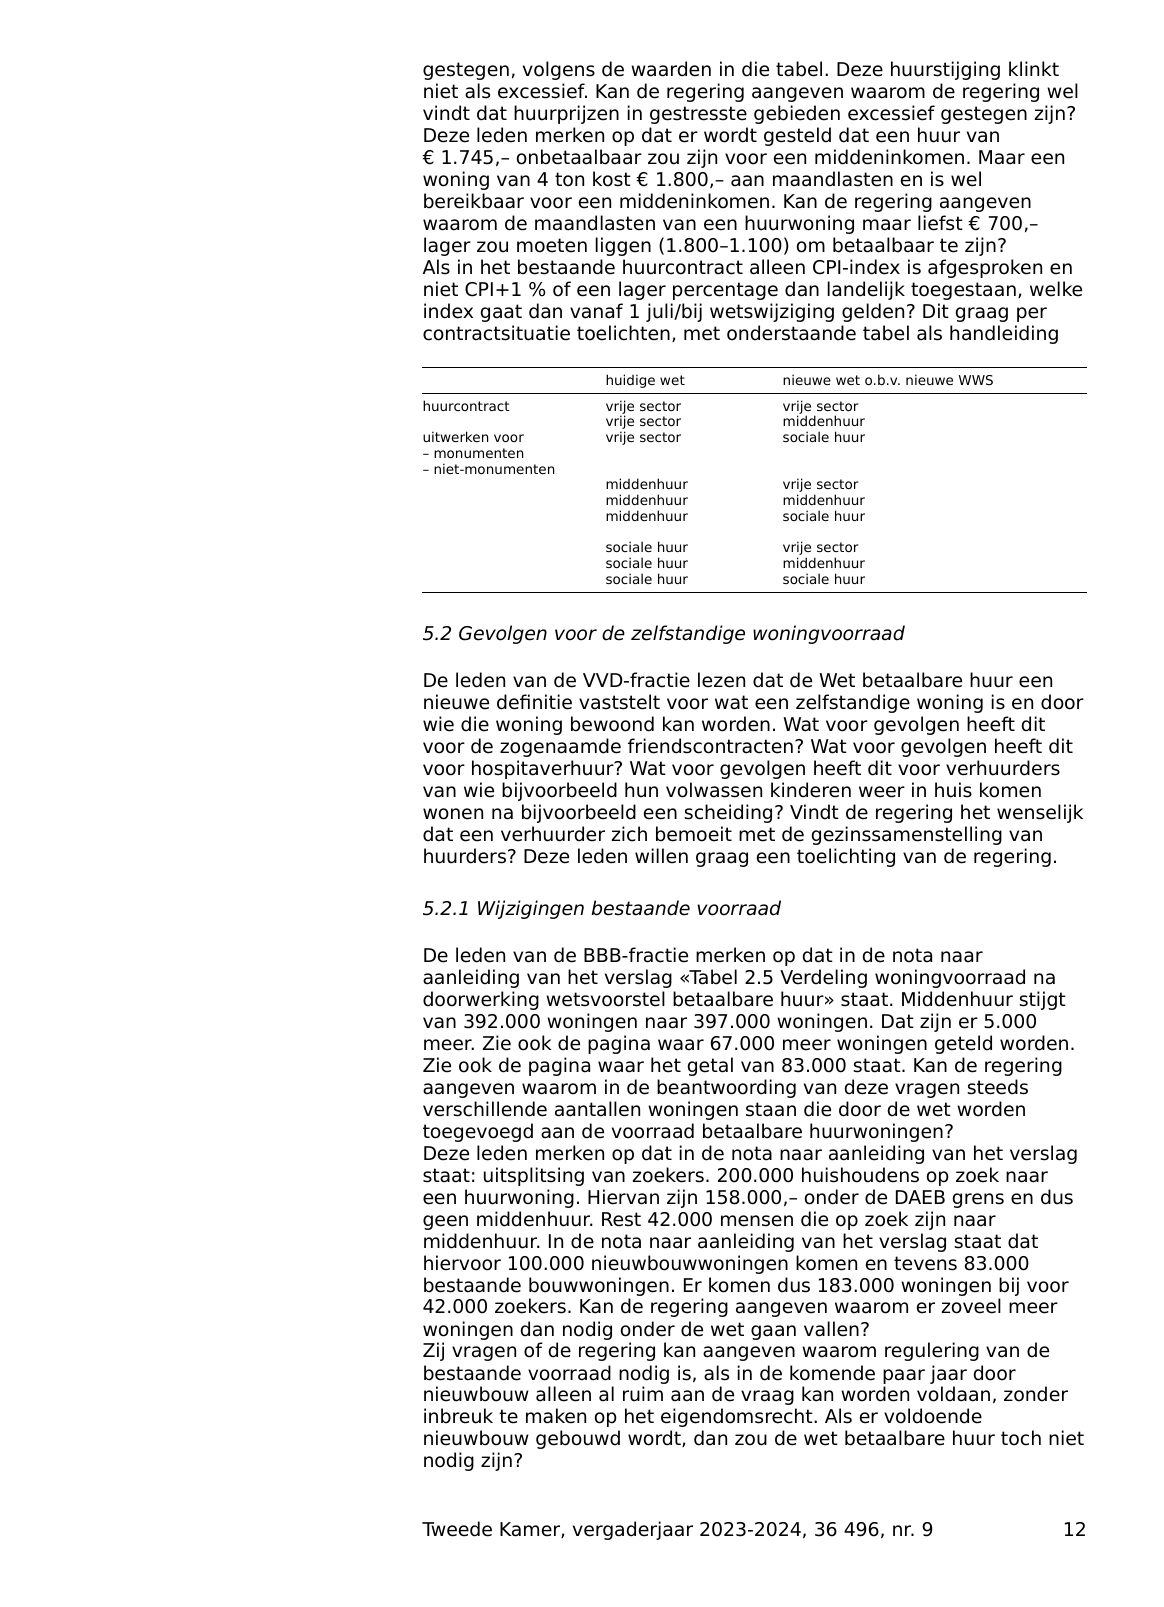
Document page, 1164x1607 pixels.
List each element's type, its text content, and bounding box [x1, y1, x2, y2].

table_cell [777, 461, 1087, 477]
table_cell sociale huur [777, 572, 1087, 592]
table_cell middenhuur [599, 493, 777, 509]
table_cell vrije sector [599, 430, 777, 446]
table_cell middenhuur [599, 477, 777, 493]
table_cell [422, 493, 599, 509]
table_cell sociale huur [777, 509, 1087, 524]
table_cell [422, 540, 599, 556]
table_cell – niet-monumenten [422, 461, 599, 477]
text Deze leden merken op dat er wordt gesteld dat een huur van € 1.745,– onbetaalbaar zou zijn voor een middeninkomen. Maar een woning van 4 ton kost € 1.800,– aan maandlasten en is wel bereikbaar voor een middeninkomen. Kan de regering aangeven waarom de maandlasten van een huurwoning maar liefst € 700,– lager zou moeten liggen (1.800–1.100) om betaalbaar te zijn? [422, 125, 1087, 257]
table_cell vrije sector [777, 540, 1087, 556]
table_cell [599, 446, 777, 461]
table_cell [599, 524, 777, 540]
table_cell middenhuur [777, 556, 1087, 572]
text gestegen, volgens de waarden in die tabel. Deze huurstijging klinkt niet als excessief. Kan de regering aangeven waarom de regering wel vindt dat huurprijzen in gestresste gebieden excessief gestegen zijn? [422, 59, 1087, 125]
table_cell vrije sector [777, 477, 1087, 493]
table_header huidige wet [599, 368, 777, 393]
table_cell vrije sector [777, 394, 1087, 414]
table_cell vrije sector [599, 394, 777, 414]
table_cell sociale huur [599, 540, 777, 556]
subtitle 5.2.1 Wijzigingen bestaande voorraad [422, 898, 1087, 920]
table_cell huurcontract [422, 394, 599, 414]
table_cell [422, 572, 599, 592]
table_cell uitwerken voor [422, 430, 599, 446]
table_cell [422, 524, 599, 540]
text De leden van de BBB-fractie merken op dat in de nota naar aanleiding van het verslag «Tabel 2.5 Verdeling woningvoorraad na doorwerking wetsvoorstel betaalbare huur» staat. Middenhuur stijgt van 392.000 woningen naar 397.000 woningen. Dat zijn er 5.000 meer. Zie ook de pagina waar 67.000 meer woningen geteld worden. Zie ook de pagina waar het getal van 83.000 staat. Kan de regering aangeven waarom in de beantwoording van deze vragen steeds verschillende aantallen woningen staan die door de wet worden toegevoegd aan de voorraad betaalbare huurwoningen? [422, 945, 1087, 1143]
table_cell sociale huur [599, 572, 777, 592]
table_cell [599, 461, 777, 477]
table_cell middenhuur [777, 493, 1087, 509]
subtitle 5.2 Gevolgen voor de zelfstandige woningvoorraad [422, 623, 1087, 645]
table_cell middenhuur [777, 414, 1087, 430]
table_header nieuwe wet o.b.v. nieuwe WWS [777, 368, 1087, 393]
text De leden van de VVD-fractie lezen dat de Wet betaalbare huur een nieuwe definitie vaststelt voor wat een zelfstandige woning is en door wie die woning bewoond kan worden. Wat voor gevolgen heeft dit voor de zogenaamde friendscontracten? Wat voor gevolgen heeft dit voor hospitaverhuur? Wat voor gevolgen heeft dit voor verhuurders van wie bijvoorbeeld hun volwassen kinderen weer in huis komen wonen na bijvoorbeeld een scheiding? Vindt de regering het wenselijk dat een verhuurder zich bemoeit met de gezinssamenstelling van huurders? Deze leden willen graag een toelichting van de regering. [422, 670, 1087, 868]
table_cell sociale huur [777, 430, 1087, 446]
table_cell vrije sector [599, 414, 777, 430]
table_cell – monumenten [422, 446, 599, 461]
table_cell [422, 414, 599, 430]
text Zij vragen of de regering kan aangeven waarom regulering van de bestaande voorraad nodig is, als in de komende paar jaar door nieuwbouw alleen al ruim aan de vraag kan worden voldaan, zonder inbreuk te maken op het eigendomsrecht. Als er voldoende nieuwbouw gebouwd wordt, dan zou de wet betaalbare huur toch niet nodig zijn? [422, 1340, 1087, 1472]
table_cell [422, 509, 599, 524]
text Als in het bestaande huurcontract alleen CPI-index is afgesproken en niet CPI+1 % of een lager percentage dan landelijk toegestaan, welke index gaat dan vanaf 1 juli/bij wetswijziging gelden? Dit graag per contractsituatie toelichten, met onderstaande tabel als handleiding [422, 257, 1087, 345]
table_cell [422, 556, 599, 572]
table_cell [777, 446, 1087, 461]
text Deze leden merken op dat in de nota naar aanleiding van het verslag staat: uitsplitsing van zoekers. 200.000 huishoudens op zoek naar een huurwoning. Hiervan zijn 158.000,– onder de DAEB grens en dus geen middenhuur. Rest 42.000 mensen die op zoek zijn naar middenhuur. In de nota naar aanleiding van het verslag staat dat hiervoor 100.000 nieuwbouwwoningen komen en tevens 83.000 bestaande bouwwoningen. Er komen dus 183.000 woningen bij voor 42.000 zoekers. Kan de regering aangeven waarom er zoveel meer woningen dan nodig onder de wet gaan vallen? [422, 1143, 1087, 1340]
table_cell [777, 524, 1087, 540]
table_header [422, 368, 599, 393]
table_cell sociale huur [599, 556, 777, 572]
table_cell middenhuur [599, 509, 777, 524]
table_cell [422, 477, 599, 493]
